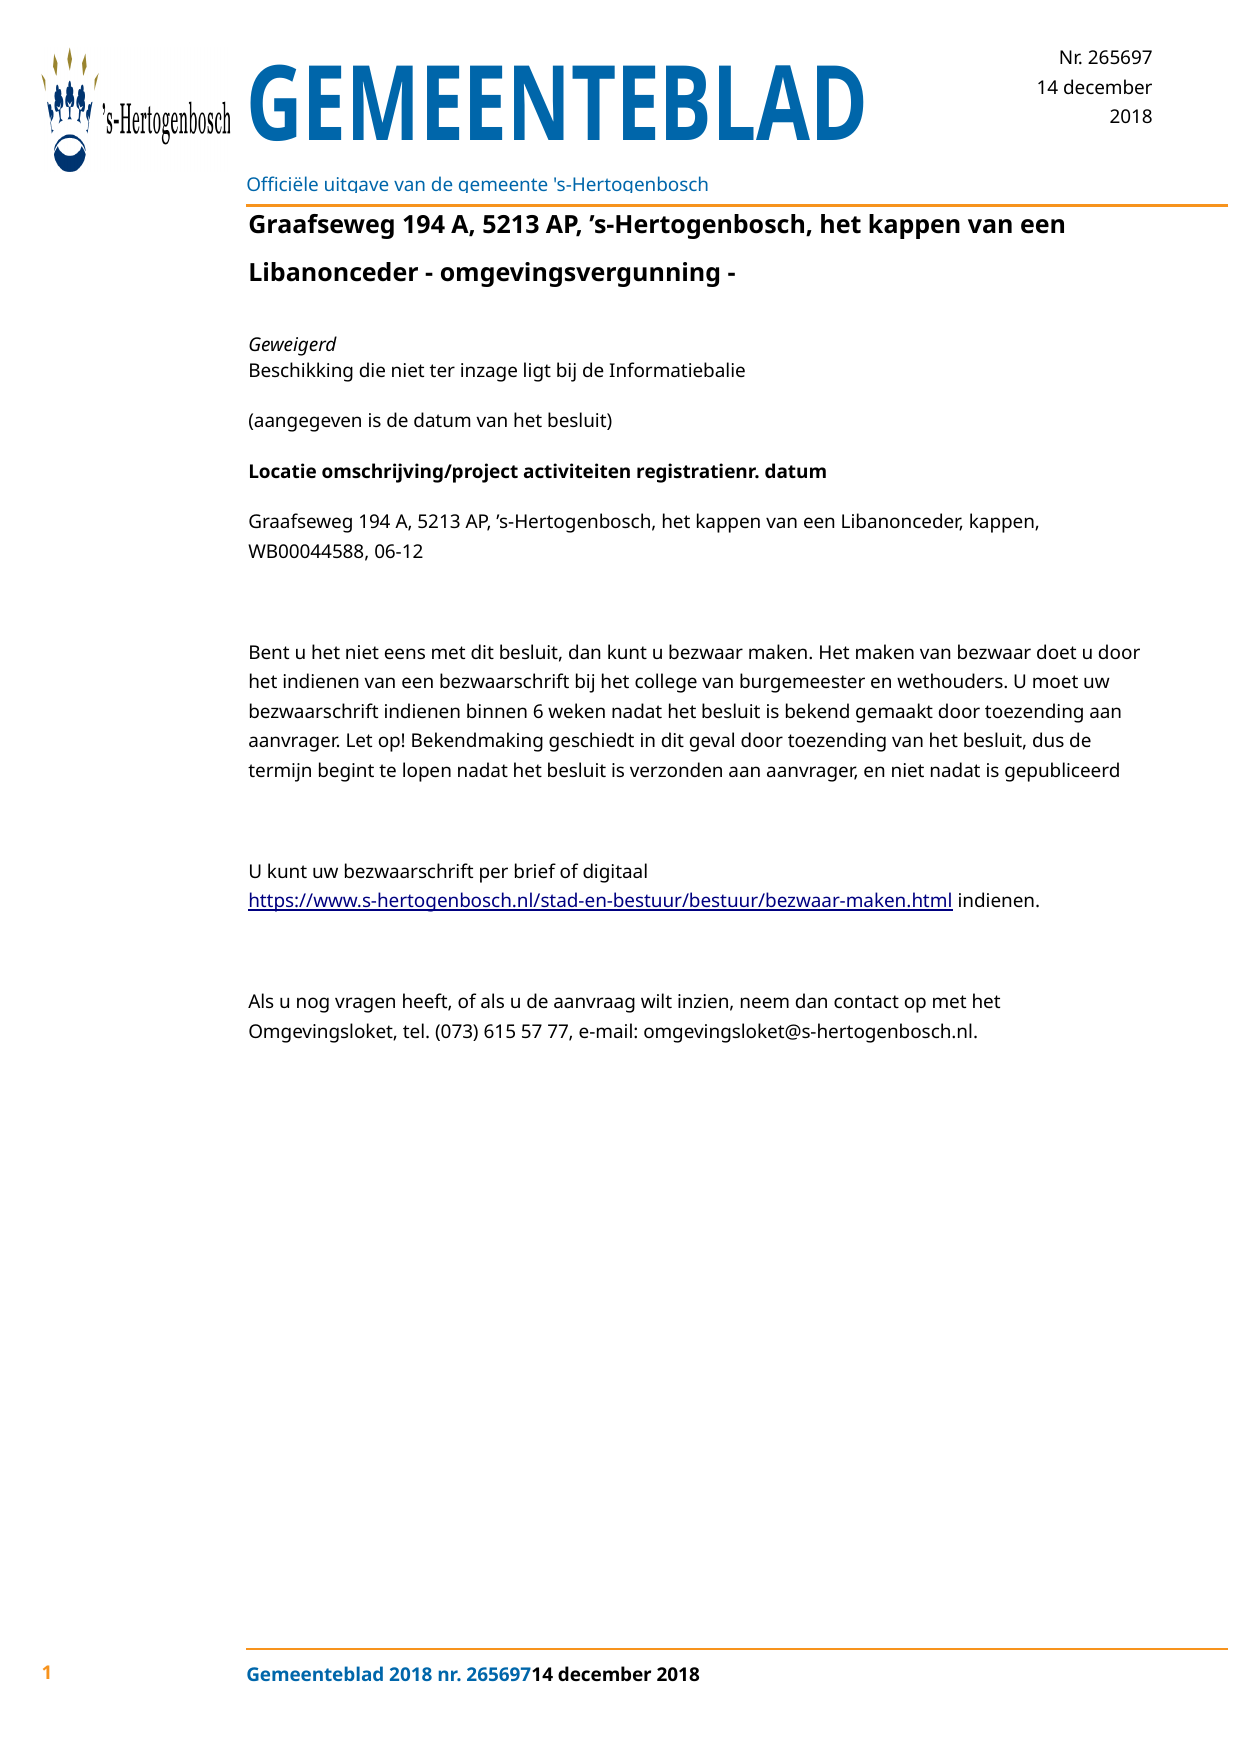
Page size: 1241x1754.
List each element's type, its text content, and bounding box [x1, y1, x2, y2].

text Graafseweg 194 A, 5213 AP, ’s-Hertogenbosch, het kappen van een Libanonceder - omgevingsvergunning - [248, 207, 1152, 288]
text U kunt uw bezwaarschrift per brief of digitaal https://www.s-hertogenbosch.nl/stad-en-bestuur/bestuur/bezwaar-maken.html indienen. [248, 858, 1152, 913]
text Bent u het niet eens met dit besluit, dan kunt u bezwaar maken. Het maken van bezwaar doet u door het indienen van een bezwaarschrift bij het college van burgemeester en wethouders. U moet uw bezwaarschrift indienen binnen 6 weken nadat het besluit is bekend gemaakt door toezending aan aanvrager. Let op! Bekendmaking geschiedt in dit geval door toezending van het besluit, dus de termijn begint te lopen nadat het besluit is verzonden aan aanvrager, en niet nadat is gepubliceerd [248, 639, 1152, 783]
text Locatie omschrijving/project activiteiten registratienr. datum [248, 458, 1152, 484]
text Beschikking die niet ter inzage ligt bij de Informatiebalie [248, 357, 1152, 383]
text Geweigerd [248, 331, 1152, 357]
text Graafseweg 194 A, 5213 AP, ’s-Hertogenbosch, het kappen van een Libanonceder, kappen, WB00044588, 06-12 [248, 508, 1152, 564]
text Als u nog vragen heeft, of als u de aanvraag wilt inzien, neem dan contact op met het Omgevingsloket, tel. (073) 615 57 77, e-mail: omgevingsloket@s-hertogenbosch.nl. [248, 988, 1152, 1044]
picture [41, 47, 231, 172]
text (aangegeven is de datum van het besluit) [248, 408, 1152, 433]
